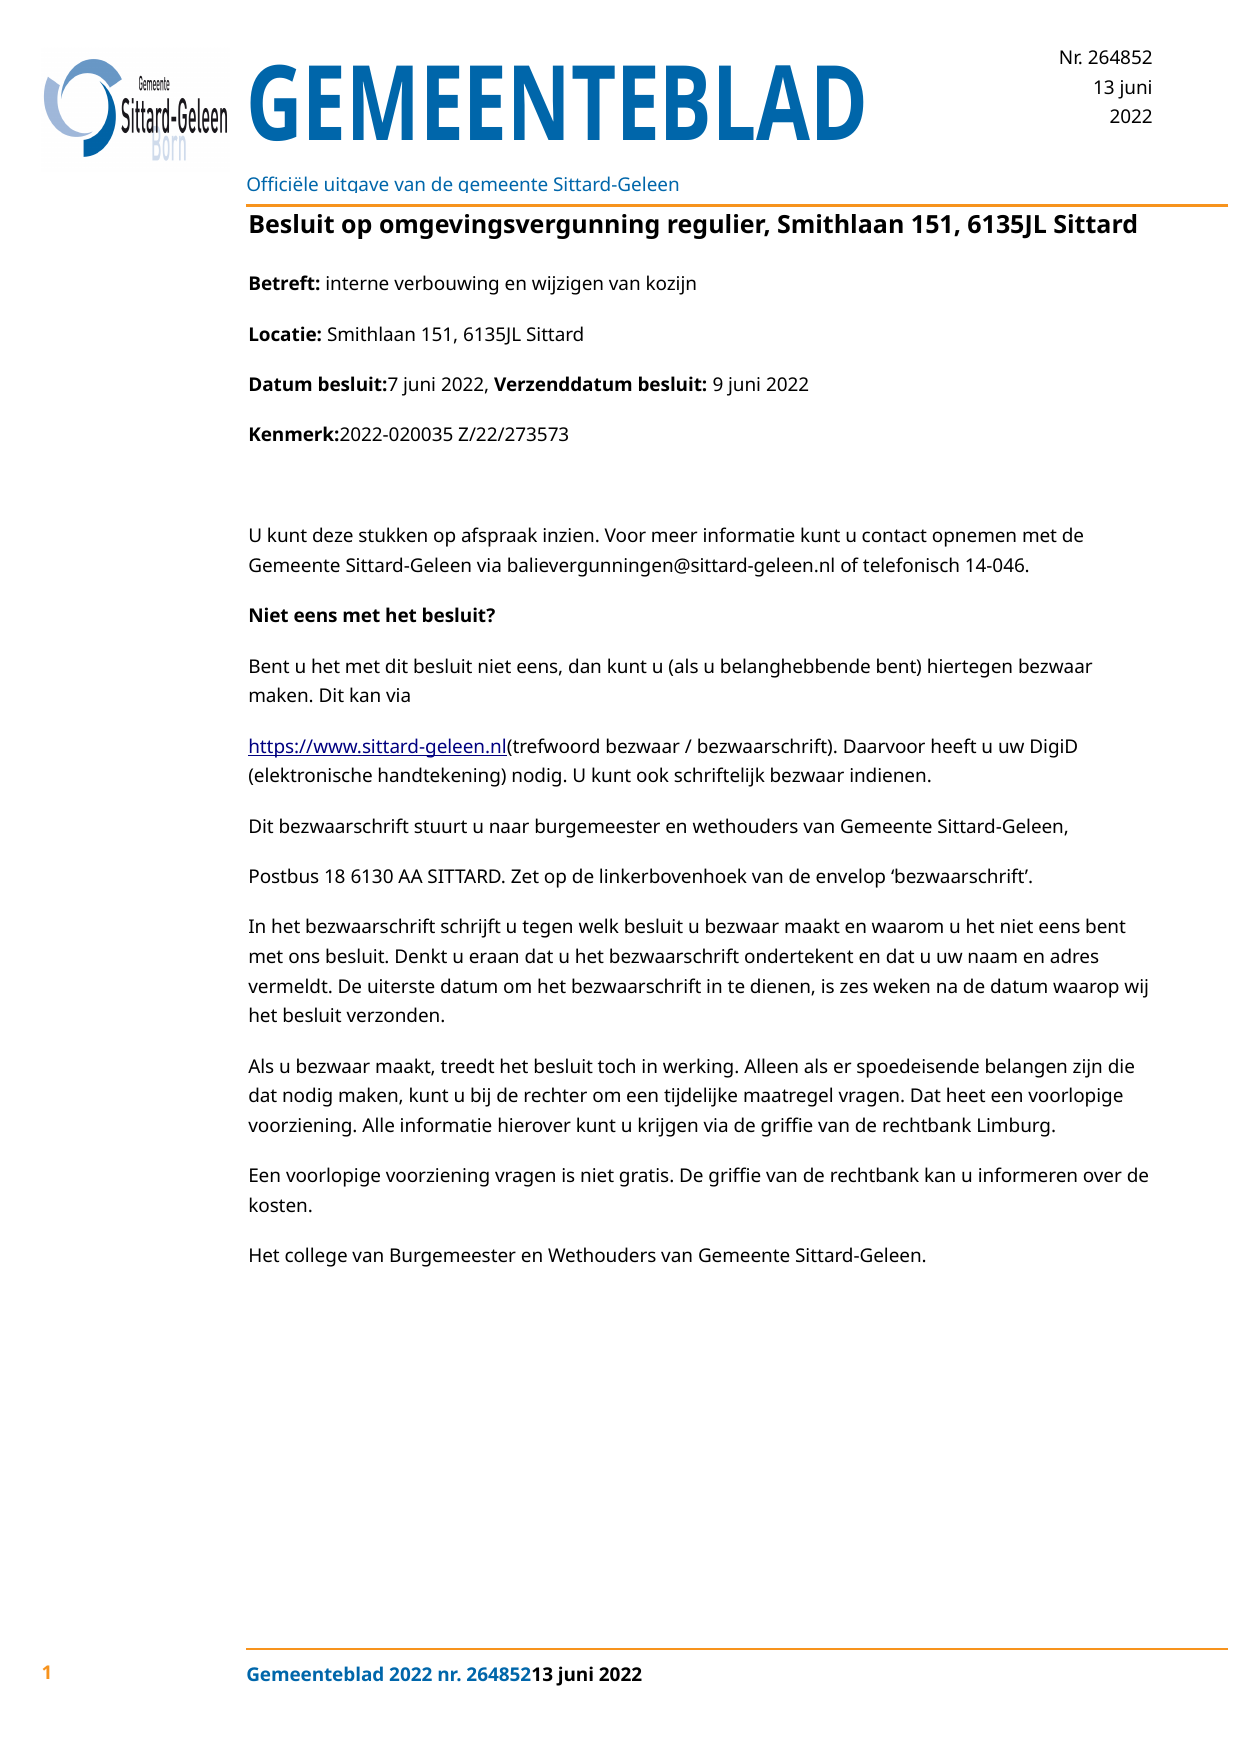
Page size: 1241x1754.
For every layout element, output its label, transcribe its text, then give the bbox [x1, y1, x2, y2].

text Een voorlopige voorziening vragen is niet gratis. De griffie van de rechtbank kan u informeren over de kosten. [248, 1162, 1152, 1218]
text Als u bezwaar maakt, treedt het besluit toch in werking. Alleen als er spoedeisende belangen zijn die dat nodig maken, kunt u bij de rechter om een tijdelijke maatregel vragen. Dat heet een voorlopige voorziening. Alle informatie hierover kunt u krijgen via de griffie van de rechtbank Limburg. [248, 1053, 1152, 1138]
text In het bezwaarschrift schrijft u tegen welk besluit u bezwaar maakt en waarom u het niet eens bent met ons besluit. Denkt u eraan dat u het bezwaarschrift ondertekent en dat u uw naam en adres vermeldt. De uiterste datum om het bezwaarschrift in te dienen, is zes weken na de datum waarop wij het besluit verzonden. [248, 914, 1152, 1028]
text https://www.sittard-geleen.nl(trefwoord bezwaar / bezwaarschrift). Daarvoor heeft u uw DigiD (elektronische handtekening) nodig. U kunt ook schriftelijk bezwaar indienen. [248, 733, 1152, 788]
text Bent u het met dit besluit niet eens, dan kunt u (als u belanghebbende bent) hiertegen bezwaar maken. Dit kan via [248, 653, 1152, 708]
text Betreft: interne verbouwing en wijzigen van kozijn [248, 270, 1152, 296]
text Kenmerk:2022-020035 Z/22/273573 [248, 422, 1152, 447]
picture [41, 47, 231, 172]
text Postbus 18 6130 AA SITTARD. Zet op de linkerbovenhoek van de envelop ‘bezwaarschrift’. [248, 863, 1152, 889]
text Niet eens met het besluit? [248, 602, 1152, 628]
text Datum besluit:7 juni 2022, Verzenddatum besluit: 9 juni 2022 [248, 371, 1152, 397]
text Dit bezwaarschrift stuurt u naar burgemeester en wethouders van Gemeente Sittard-Geleen, [248, 813, 1152, 838]
text Besluit op omgevingsvergunning regulier, Smithlaan 151, 6135JL Sittard [248, 207, 1152, 241]
text U kunt deze stukken op afspraak inzien. Voor meer informatie kunt u contact opnemen met de Gemeente Sittard-Geleen via balievergunningen@sittard-geleen.nl of telefonisch 14-046. [248, 522, 1152, 578]
text Locatie: Smithlaan 151, 6135JL Sittard [248, 321, 1152, 346]
text Het college van Burgemeester en Wethouders van Gemeente Sittard-Geleen. [248, 1242, 1152, 1268]
